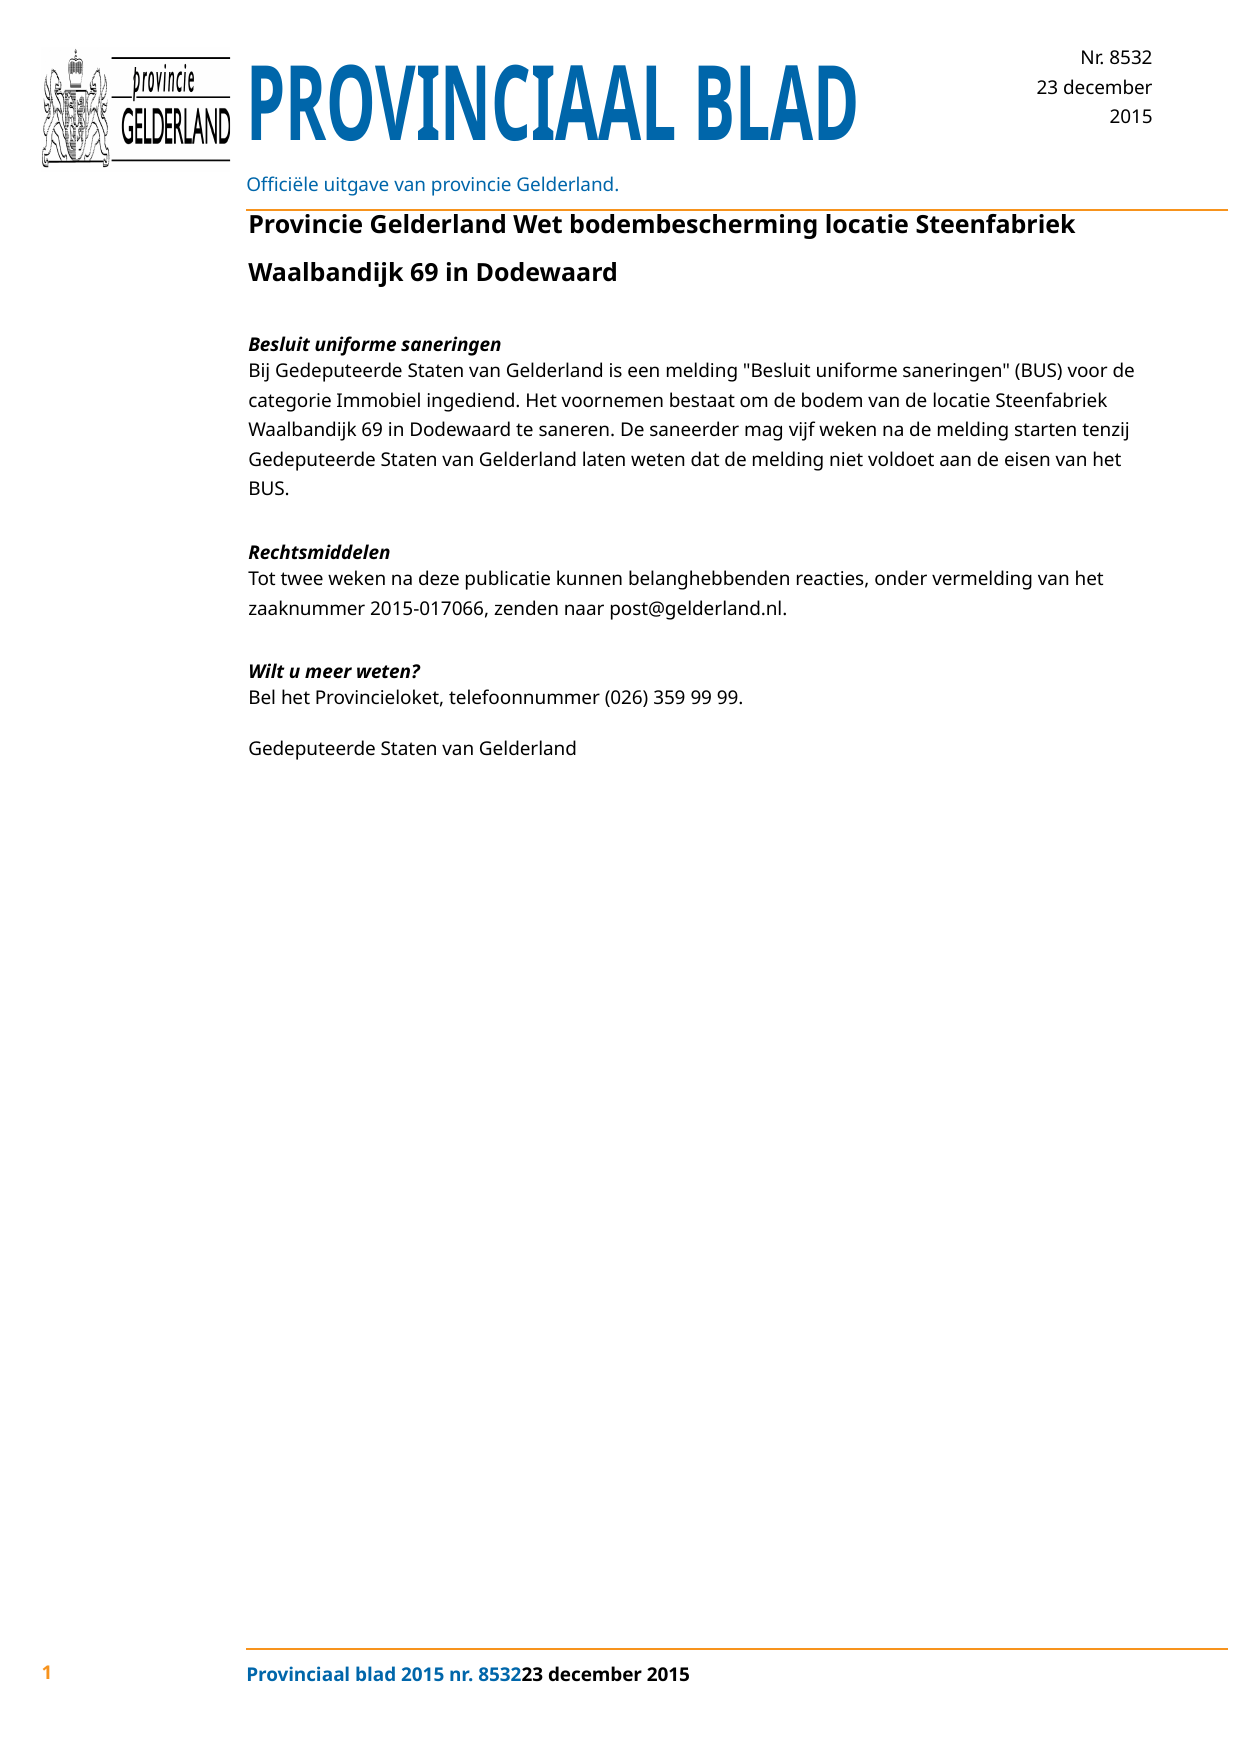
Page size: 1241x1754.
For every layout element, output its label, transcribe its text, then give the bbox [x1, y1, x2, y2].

text Bel het Provincieloket, telefoonnummer (026) 359 99 99. [248, 684, 1152, 710]
picture [41, 47, 231, 172]
text Tot twee weken na deze publicatie kunnen belanghebbenden reacties, onder vermelding van het zaaknummer 2015-017066, zenden naar post@gelderland.nl. [248, 565, 1152, 621]
text Bij Gedeputeerde Staten van Gelderland is een melding "Besluit uniforme saneringen" (BUS) voor de categorie Immobiel ingediend. Het voornemen bestaat om de bodem van de locatie Steenfabriek Waalbandijk 69 in Dodewaard te saneren. De saneerder mag vijf weken na de melding starten tenzij Gedeputeerde Staten van Gelderland laten weten dat de melding niet voldoet aan de eisen van het BUS. [248, 357, 1152, 501]
text Wilt u meer weten? [248, 659, 1152, 684]
text Gedeputeerde Staten van Gelderland [248, 735, 1152, 761]
text Rechtsmiddelen [248, 539, 1152, 565]
text Provincie Gelderland Wet bodembescherming locatie Steenfabriek Waalbandijk 69 in Dodewaard [248, 211, 1152, 288]
text Besluit uniforme saneringen [248, 331, 1152, 357]
